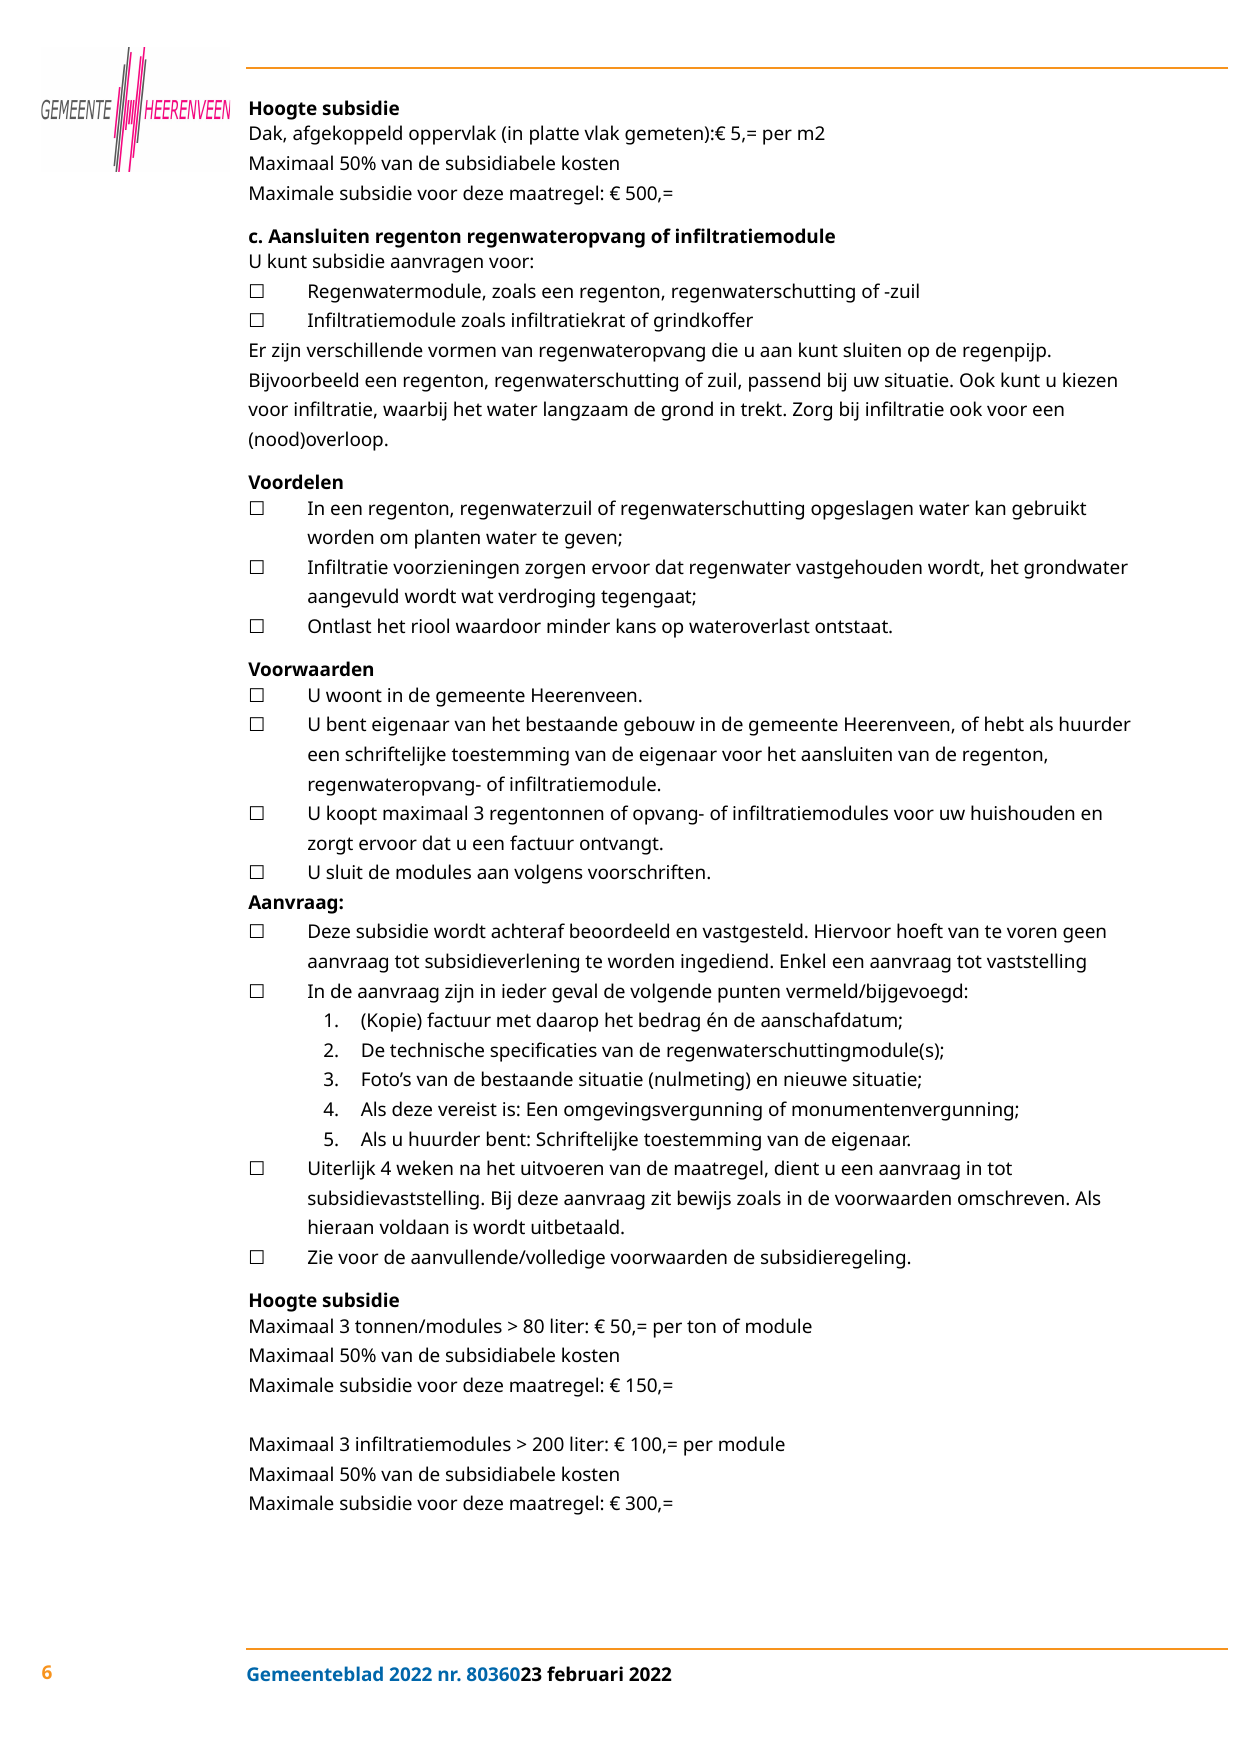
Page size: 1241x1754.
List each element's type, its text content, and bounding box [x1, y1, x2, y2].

list U sluit de modules aan volgens voorschriften. [248, 859, 1152, 885]
text Maximale subsidie voor deze maatregel: € 150,= [248, 1372, 1152, 1398]
text Maximaal 3 tonnen/modules > 80 liter: € 50,= per ton of module [248, 1313, 1152, 1339]
text Dak, afgekoppeld oppervlak (in platte vlak gemeten):€ 5,= per m2 [248, 121, 1152, 146]
text Hoogte subsidie [248, 1287, 1152, 1313]
list Deze subsidie wordt achteraf beoordeeld en vastgesteld. Hiervoor hoeft van te voren geen aanvraag tot subsidieverlening te worden ingediend. Enkel een aanvraag tot vaststelling [248, 919, 1152, 974]
list Infiltratie voorzieningen zorgen ervoor dat regenwater vastgehouden wordt, het grondwater aangevuld wordt wat verdroging tegengaat; [248, 554, 1152, 609]
list De technische specificaties van de regenwaterschuttingmodule(s); [323, 1037, 1152, 1063]
text Maximale subsidie voor deze maatregel: € 300,= [248, 1491, 1152, 1516]
list Ontlast het riool waardoor minder kans op wateroverlast ontstaat. [248, 613, 1152, 639]
list (Kopie) factuur met daarop het bedrag én de aanschafdatum; [323, 1007, 1152, 1033]
text Voordelen [248, 469, 1152, 495]
text Maximaal 3 infiltratiemodules > 200 liter: € 100,= per module [248, 1431, 1152, 1457]
text Maximale subsidie voor deze maatregel: € 500,= [248, 180, 1152, 205]
text Maximaal 50% van de subsidiabele kosten [248, 150, 1152, 176]
list U koopt maximaal 3 regentonnen of opvang- of infiltratiemodules voor uw huishouden en zorgt ervoor dat u een factuur ontvangt. [248, 800, 1152, 856]
list Uiterlijk 4 weken na het uitvoeren van de maatregel, dient u een aanvraag in tot subsidievaststelling. Bij deze aanvraag zit bewijs zoals in de voorwaarden omschreven. Als hieraan voldaan is wordt uitbetaald. [248, 1155, 1152, 1240]
list U bent eigenaar van het bestaande gebouw in de gemeente Heerenveen, of hebt als huurder een schriftelijke toestemming van de eigenaar voor het aansluiten van de regenton, regenwateropvang- of infiltratiemodule. [248, 712, 1152, 797]
list Als deze vereist is: Een omgevingsvergunning of monumentenvergunning; [323, 1096, 1152, 1122]
list Regenwatermodule, zoals een regenton, regenwaterschutting of -zuil [248, 278, 1152, 304]
picture [41, 47, 231, 172]
text Aanvraag: [248, 889, 1152, 915]
list Als u huurder bent: Schriftelijke toestemming van de eigenaar. [323, 1126, 1152, 1152]
list Foto’s van de bestaande situatie (nulmeting) en nieuwe situatie; [323, 1067, 1152, 1092]
text Maximaal 50% van de subsidiabele kosten [248, 1343, 1152, 1368]
list In de aanvraag zijn in ieder geval de volgende punten vermeld/bijgevoegd: [248, 978, 1152, 1004]
text c. Aansluiten regenton regenwateropvang of infiltratiemodule [248, 223, 1152, 248]
list U woont in de gemeente Heerenveen. [248, 682, 1152, 708]
text Er zijn verschillende vormen van regenwateropvang die u aan kunt sluiten op de regenpijp. Bijvoorbeeld een regenton, regenwaterschutting of zuil, passend bij uw situatie. Ook kunt u kiezen voor infiltratie, waarbij het water langzaam de grond in trekt. Zorg bij infiltratie ook voor een (nood)overloop. [248, 337, 1152, 452]
list Infiltratiemodule zoals infiltratiekrat of grindkoffer [248, 308, 1152, 333]
text Hoogte subsidie [248, 95, 1152, 121]
text U kunt subsidie aanvragen voor: [248, 248, 1152, 274]
list In een regenton, regenwaterzuil of regenwaterschutting opgeslagen water kan gebruikt worden om planten water te geven; [248, 495, 1152, 550]
list Zie voor de aanvullende/volledige voorwaarden de subsidieregeling. [248, 1244, 1152, 1270]
text Voorwaarden [248, 656, 1152, 682]
text Maximaal 50% van de subsidiabele kosten [248, 1461, 1152, 1487]
